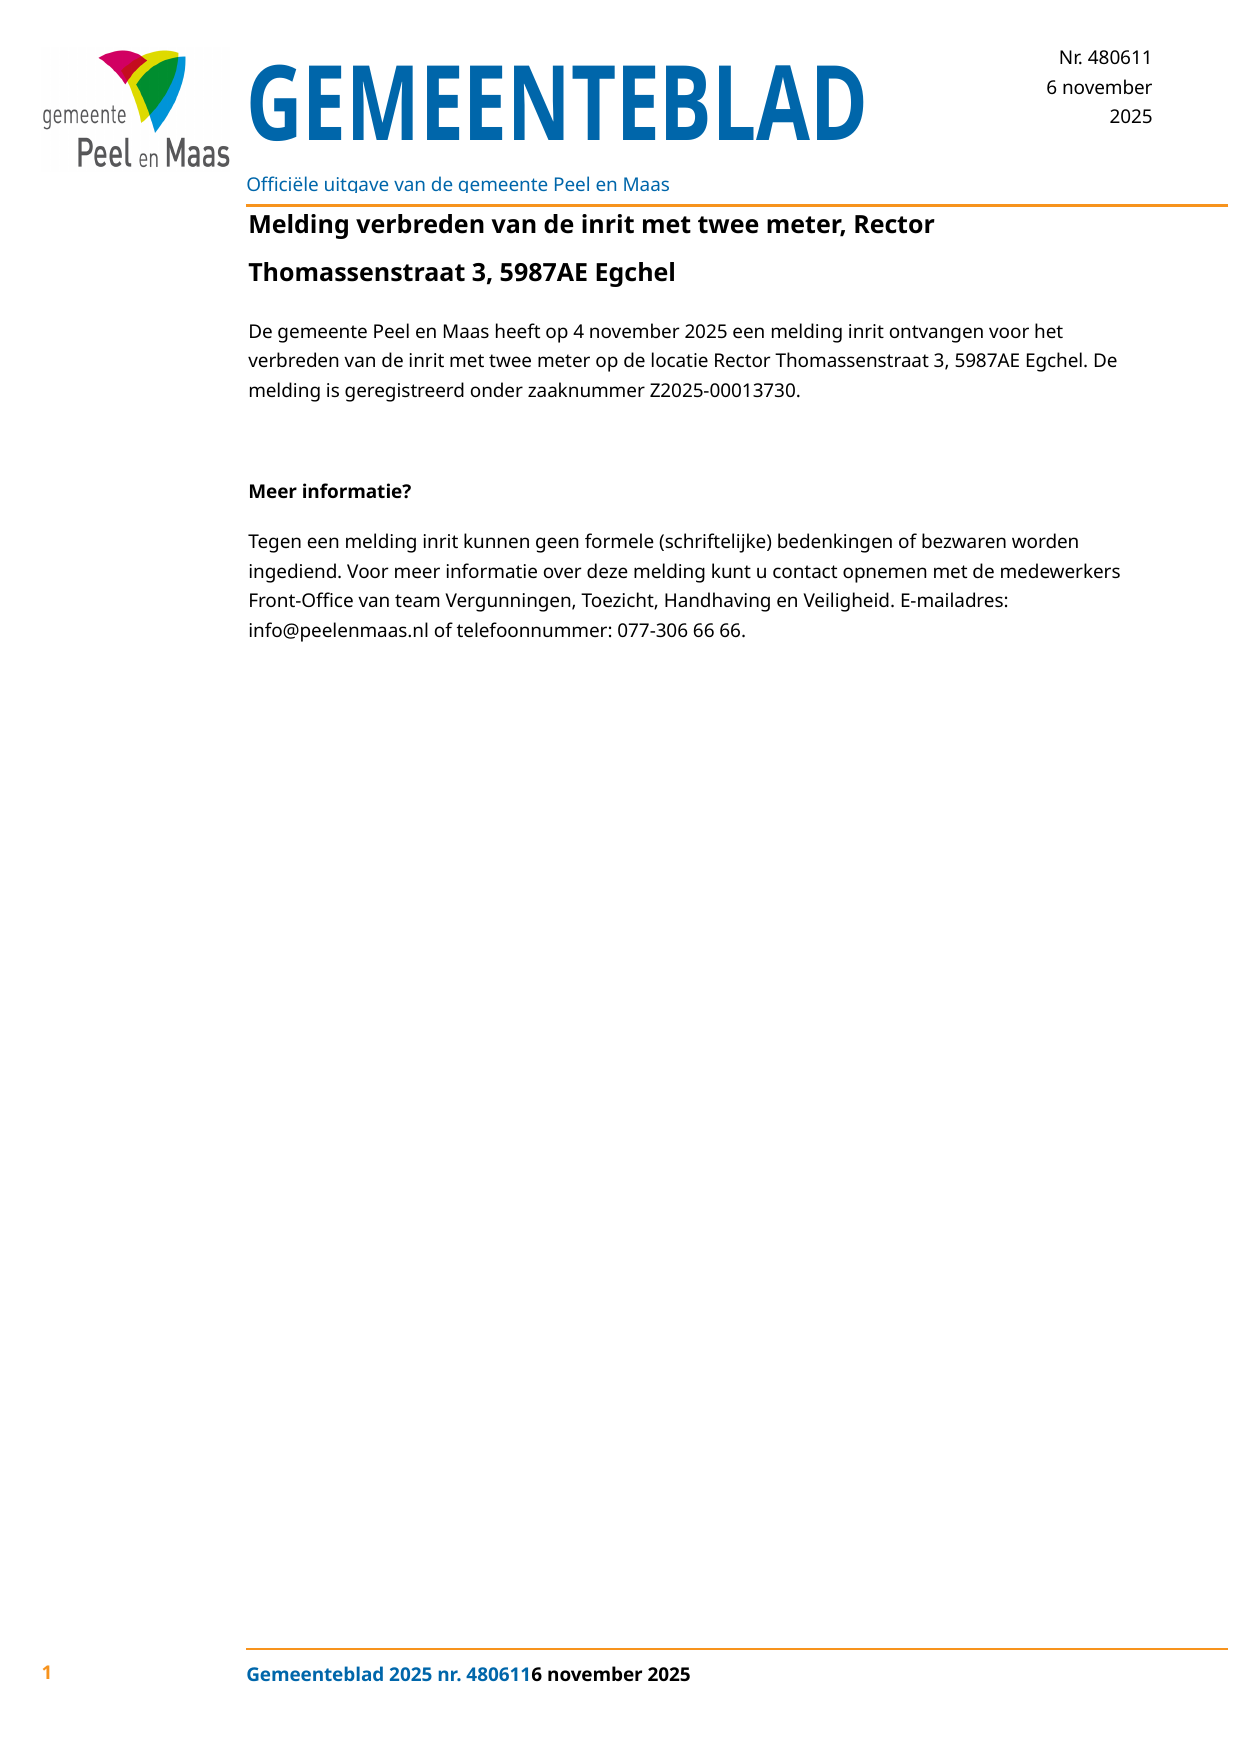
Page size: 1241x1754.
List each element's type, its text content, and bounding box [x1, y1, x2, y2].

text Tegen een melding inrit kunnen geen formele (schriftelijke) bedenkingen of bezwaren worden ingediend. Voor meer informatie over deze melding kunt u contact opnemen met de medewerkers Front-Office van team Vergunningen, Toezicht, Handhaving en Veiligheid. E-mailadres: info@peelenmaas.nl of telefoonnummer: 077-306 66 66. [248, 528, 1152, 643]
picture [41, 47, 231, 172]
text Melding verbreden van de inrit met twee meter, Rector Thomassenstraat 3, 5987AE Egchel [248, 207, 1152, 288]
text De gemeente Peel en Maas heeft op 4 november 2025 een melding inrit ontvangen voor het verbreden van de inrit met twee meter op de locatie Rector Thomassenstraat 3, 5987AE Egchel. De melding is geregistreerd onder zaaknummer Z2025-00013730. [248, 318, 1152, 403]
text Meer informatie? [248, 478, 1152, 504]
